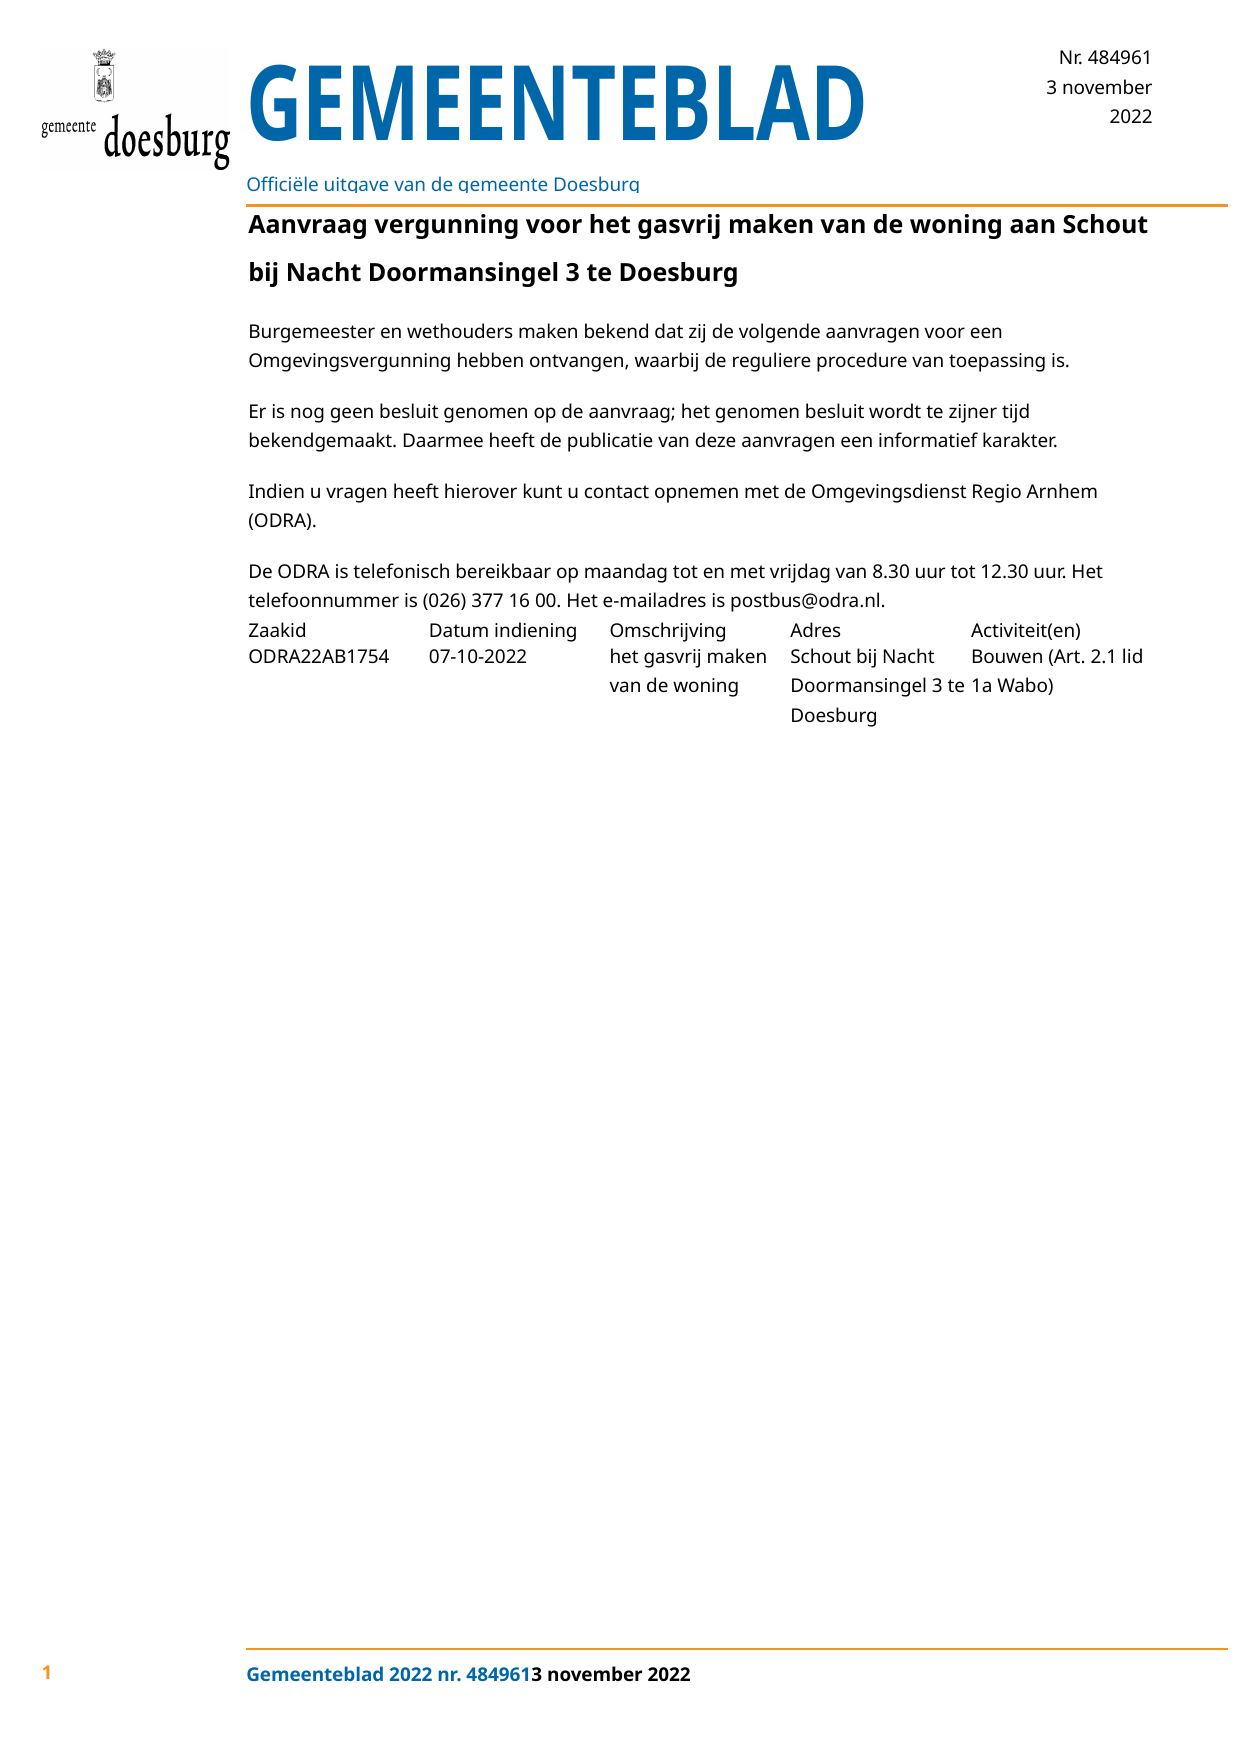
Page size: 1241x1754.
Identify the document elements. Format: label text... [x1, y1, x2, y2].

text Burgemeester en wethouders maken bekend dat zij de volgende aanvragen voor een Omgevingsvergunning hebben ontvangen, waarbij de reguliere procedure van toepassing is. [248, 318, 1152, 373]
text Indien u vragen heeft hierover kunt u contact opnemen met de Omgevingsdienst Regio Arnhem (ODRA). [248, 478, 1152, 533]
table_cell ODRA22AB1754 [248, 643, 429, 728]
table_cell Bouwen (Art. 2.1 lid 1a Wabo) [971, 643, 1152, 728]
text Aanvraag vergunning voor het gasvrij maken van de woning aan Schout bij Nacht Doormansingel 3 te Doesburg [248, 207, 1152, 288]
table_header Zaakid [248, 617, 429, 643]
picture [41, 47, 231, 172]
table_header Activiteit(en) [971, 617, 1152, 643]
text De ODRA is telefonisch bereikbaar op maandag tot en met vrijdag van 8.30 uur tot 12.30 uur. Het telefoonnummer is (026) 377 16 00. Het e-mailadres is postbus@odra.nl. [248, 558, 1152, 613]
table_cell het gasvrij maken van de woning [609, 643, 790, 728]
table_header Adres [790, 617, 971, 643]
table_header Datum indiening [429, 617, 609, 643]
table_cell 07-10-2022 [429, 643, 609, 728]
table_header Omschrijving [609, 617, 790, 643]
table_cell Schout bij Nacht Doormansingel 3 te Doesburg [790, 643, 971, 728]
text Er is nog geen besluit genomen op de aanvraag; het genomen besluit wordt te zijner tijd bekendgemaakt. Daarmee heeft de publicatie van deze aanvragen een informatief karakter. [248, 398, 1152, 453]
